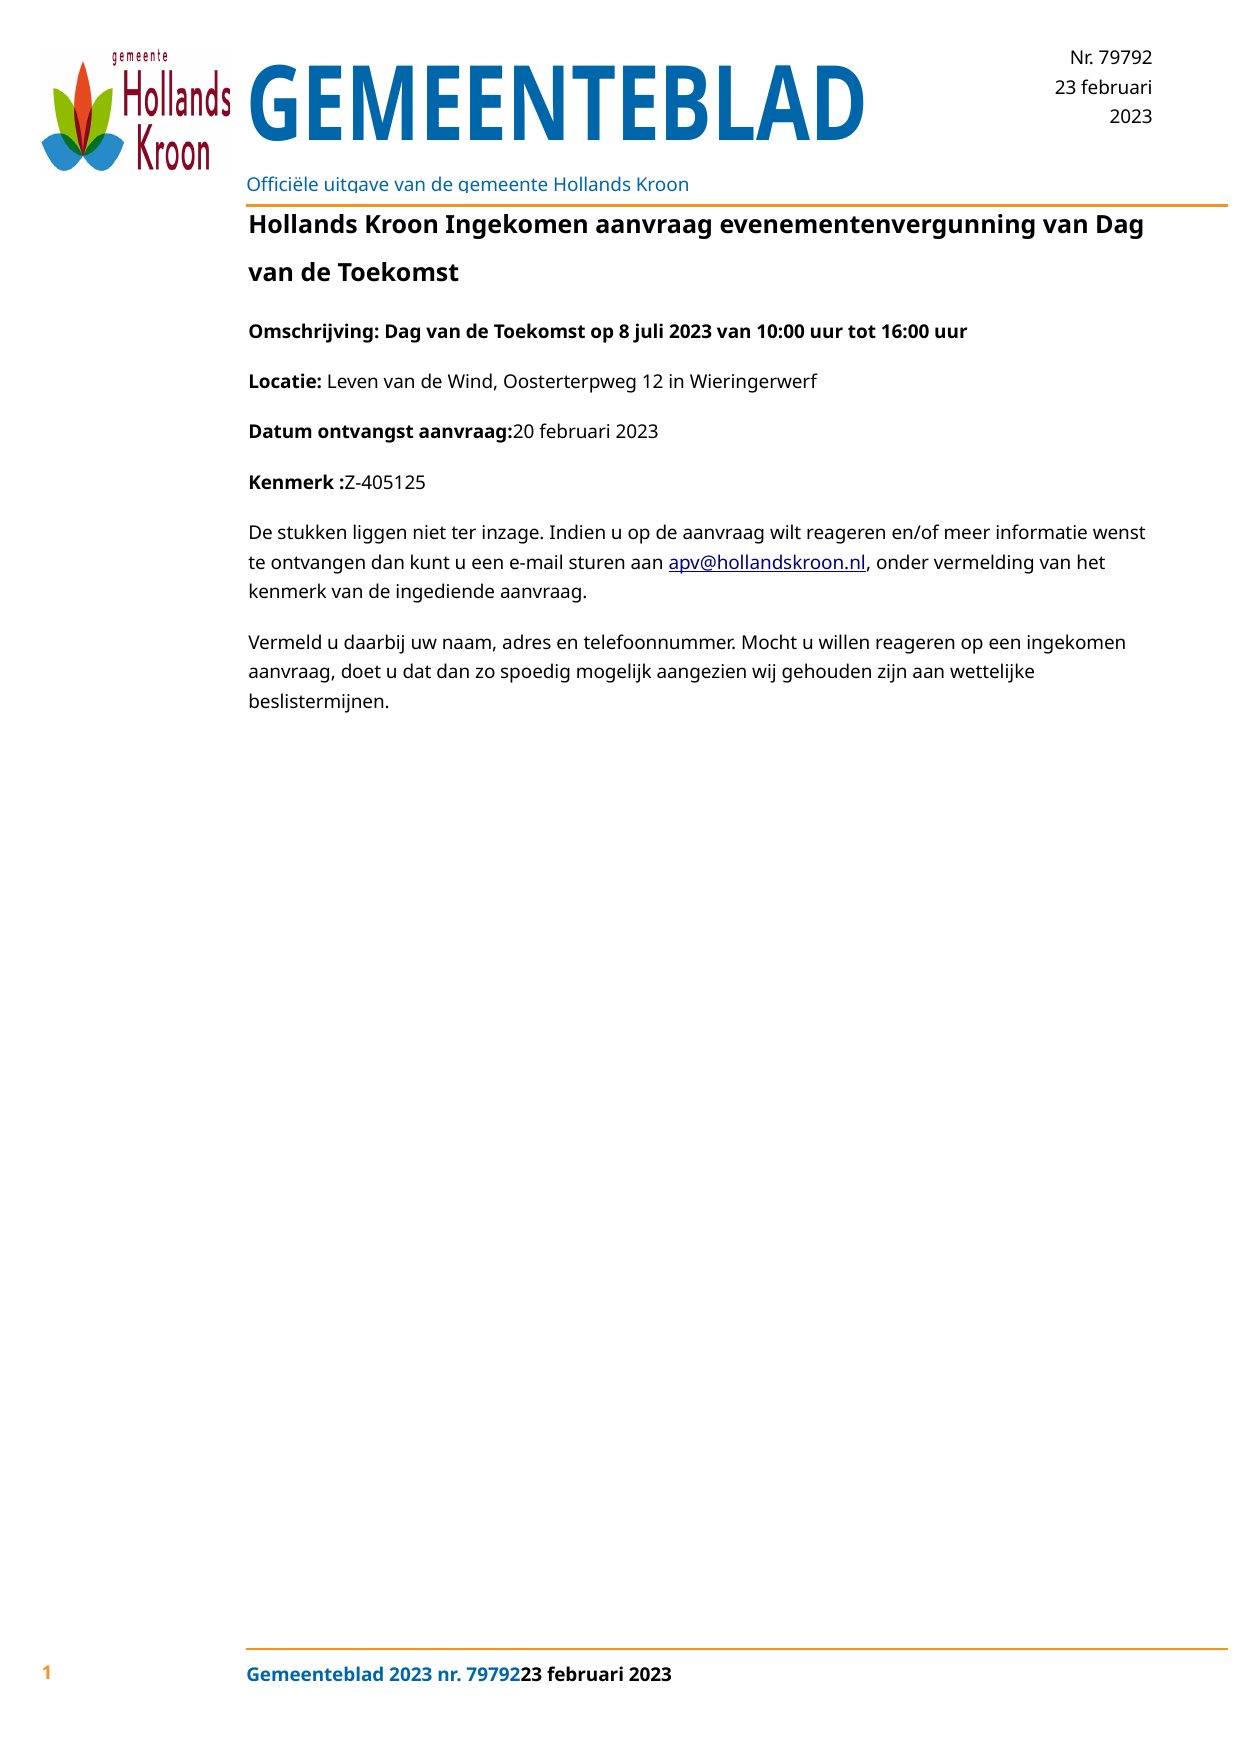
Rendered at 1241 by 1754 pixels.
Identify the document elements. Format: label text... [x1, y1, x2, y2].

picture [41, 47, 231, 172]
text De stukken liggen niet ter inzage. Indien u op de aanvraag wilt reageren en/of meer informatie wenst te ontvangen dan kunt u een e-mail sturen aan apv@hollandskroon.nl, onder vermelding van het kenmerk van de ingediende aanvraag. [248, 519, 1152, 604]
text Datum ontvangst aanvraag:20 februari 2023 [248, 419, 1152, 444]
text Locatie: Leven van de Wind, Oosterterpweg 12 in Wieringerwerf [248, 368, 1152, 394]
text Hollands Kroon Ingekomen aanvraag evenementenvergunning van Dag van de Toekomst [248, 207, 1152, 288]
text Kenmerk :Z-405125 [248, 469, 1152, 495]
text Omschrijving: Dag van de Toekomst op 8 juli 2023 van 10:00 uur tot 16:00 uur [248, 318, 1152, 344]
text Vermeld u daarbij uw naam, adres en telefoonnummer. Mocht u willen reageren op een ingekomen aanvraag, doet u dat dan zo spoedig mogelijk aangezien wij gehouden zijn aan wettelijke beslistermijnen. [248, 629, 1152, 714]
